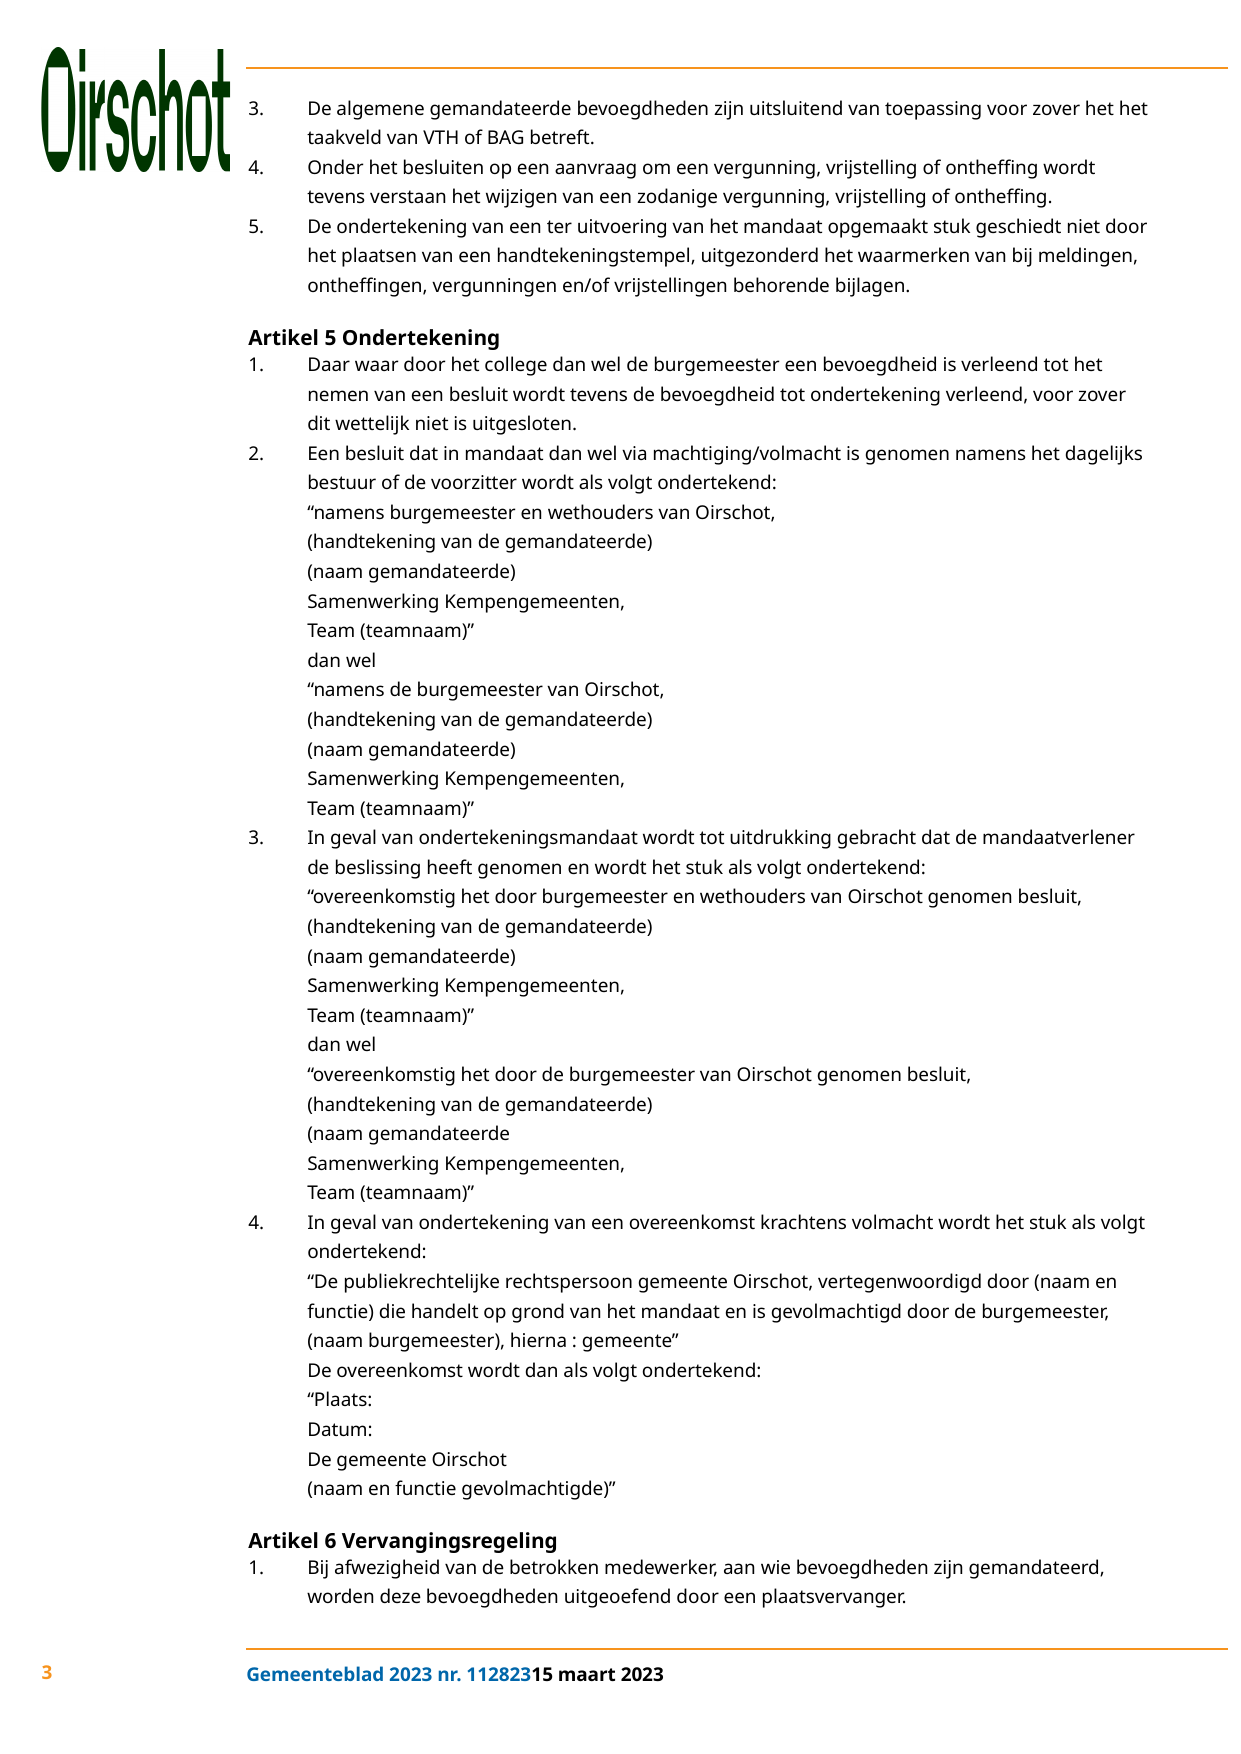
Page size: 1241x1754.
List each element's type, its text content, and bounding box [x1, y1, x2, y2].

list (naam en functie gevolmachtigde)” [248, 1475, 1152, 1501]
list (handtekening van de gemandateerde) [248, 913, 1152, 939]
list (handtekening van de gemandateerde) [248, 529, 1152, 554]
list dan wel [248, 647, 1152, 673]
list dan wel [248, 1032, 1152, 1057]
list Samenwerking Kempengemeenten, [248, 588, 1152, 613]
list Samenwerking Kempengemeenten, [248, 1150, 1152, 1176]
list Bij afwezigheid van de betrokken medewerker, aan wie bevoegdheden zijn gemandateerd, worden deze bevoegdheden uitgeoefend door een plaatsvervanger. [248, 1554, 1152, 1609]
list (naam gemandateerde) [248, 943, 1152, 968]
list “De publiekrechtelijke rechtspersoon gemeente Oirschot, vertegenwoordigd door (naam en functie) die handelt op grond van het mandaat en is gevolmachtigd door de burgemeester, (naam burgemeester), hierna : gemeente” [248, 1268, 1152, 1353]
list Team (teamnaam)” [248, 1002, 1152, 1028]
list Datum: [248, 1416, 1152, 1442]
list In geval van ondertekening van een overeenkomst krachtens volmacht wordt het stuk als volgt ondertekend: [248, 1209, 1152, 1264]
list Samenwerking Kempengemeenten, [248, 972, 1152, 998]
list “Plaats: [248, 1387, 1152, 1412]
list (handtekening van de gemandateerde) [248, 706, 1152, 732]
list (naam gemandateerde) [248, 736, 1152, 761]
text Artikel 5 Ondertekening [248, 323, 1152, 351]
list Team (teamnaam)” [248, 795, 1152, 821]
text Artikel 6 Vervangingsregeling [248, 1526, 1152, 1554]
list De gemeente Oirschot [248, 1446, 1152, 1471]
list “overeenkomstig het door de burgemeester van Oirschot genomen besluit, [248, 1061, 1152, 1087]
list De algemene gemandateerde bevoegdheden zijn uitsluitend van toepassing voor zover het het taakveld van VTH of BAG betreft. [248, 95, 1152, 150]
list (naam gemandateerde) [248, 558, 1152, 584]
list In geval van ondertekeningsmandaat wordt tot uitdrukking gebracht dat de mandaatverlener de beslissing heeft genomen en wordt het stuk als volgt ondertekend: [248, 824, 1152, 880]
list “namens de burgemeester van Oirschot, [248, 677, 1152, 702]
list (handtekening van de gemandateerde) [248, 1091, 1152, 1116]
list (naam gemandateerde [248, 1120, 1152, 1146]
list Team (teamnaam)” [248, 617, 1152, 643]
list Een besluit dat in mandaat dan wel via machtiging/volmacht is genomen namens het dagelijks bestuur of de voorzitter wordt als volgt ondertekend: [248, 440, 1152, 495]
list De ondertekening van een ter uitvoering van het mandaat opgemaakt stuk geschiedt niet door het plaatsen van een handtekeningstempel, uitgezonderd het waarmerken van bij meldingen, ontheffingen, vergunningen en/of vrijstellingen behorende bijlagen. [248, 213, 1152, 298]
list Samenwerking Kempengemeenten, [248, 765, 1152, 791]
list Daar waar door het college dan wel de burgemeester een bevoegdheid is verleend tot het nemen van een besluit wordt tevens de bevoegdheid tot ondertekening verleend, voor zover dit wettelijk niet is uitgesloten. [248, 351, 1152, 436]
list Onder het besluiten op een aanvraag om een vergunning, vrijstelling of ontheffing wordt tevens verstaan het wijzigen van een zodanige vergunning, vrijstelling of ontheffing. [248, 154, 1152, 209]
list Team (teamnaam)” [248, 1179, 1152, 1205]
list De overeenkomst wordt dan als volgt ondertekend: [248, 1357, 1152, 1383]
picture [41, 47, 231, 172]
list “namens burgemeester en wethouders van Oirschot, [248, 499, 1152, 525]
list “overeenkomstig het door burgemeester en wethouders van Oirschot genomen besluit, [248, 884, 1152, 909]
